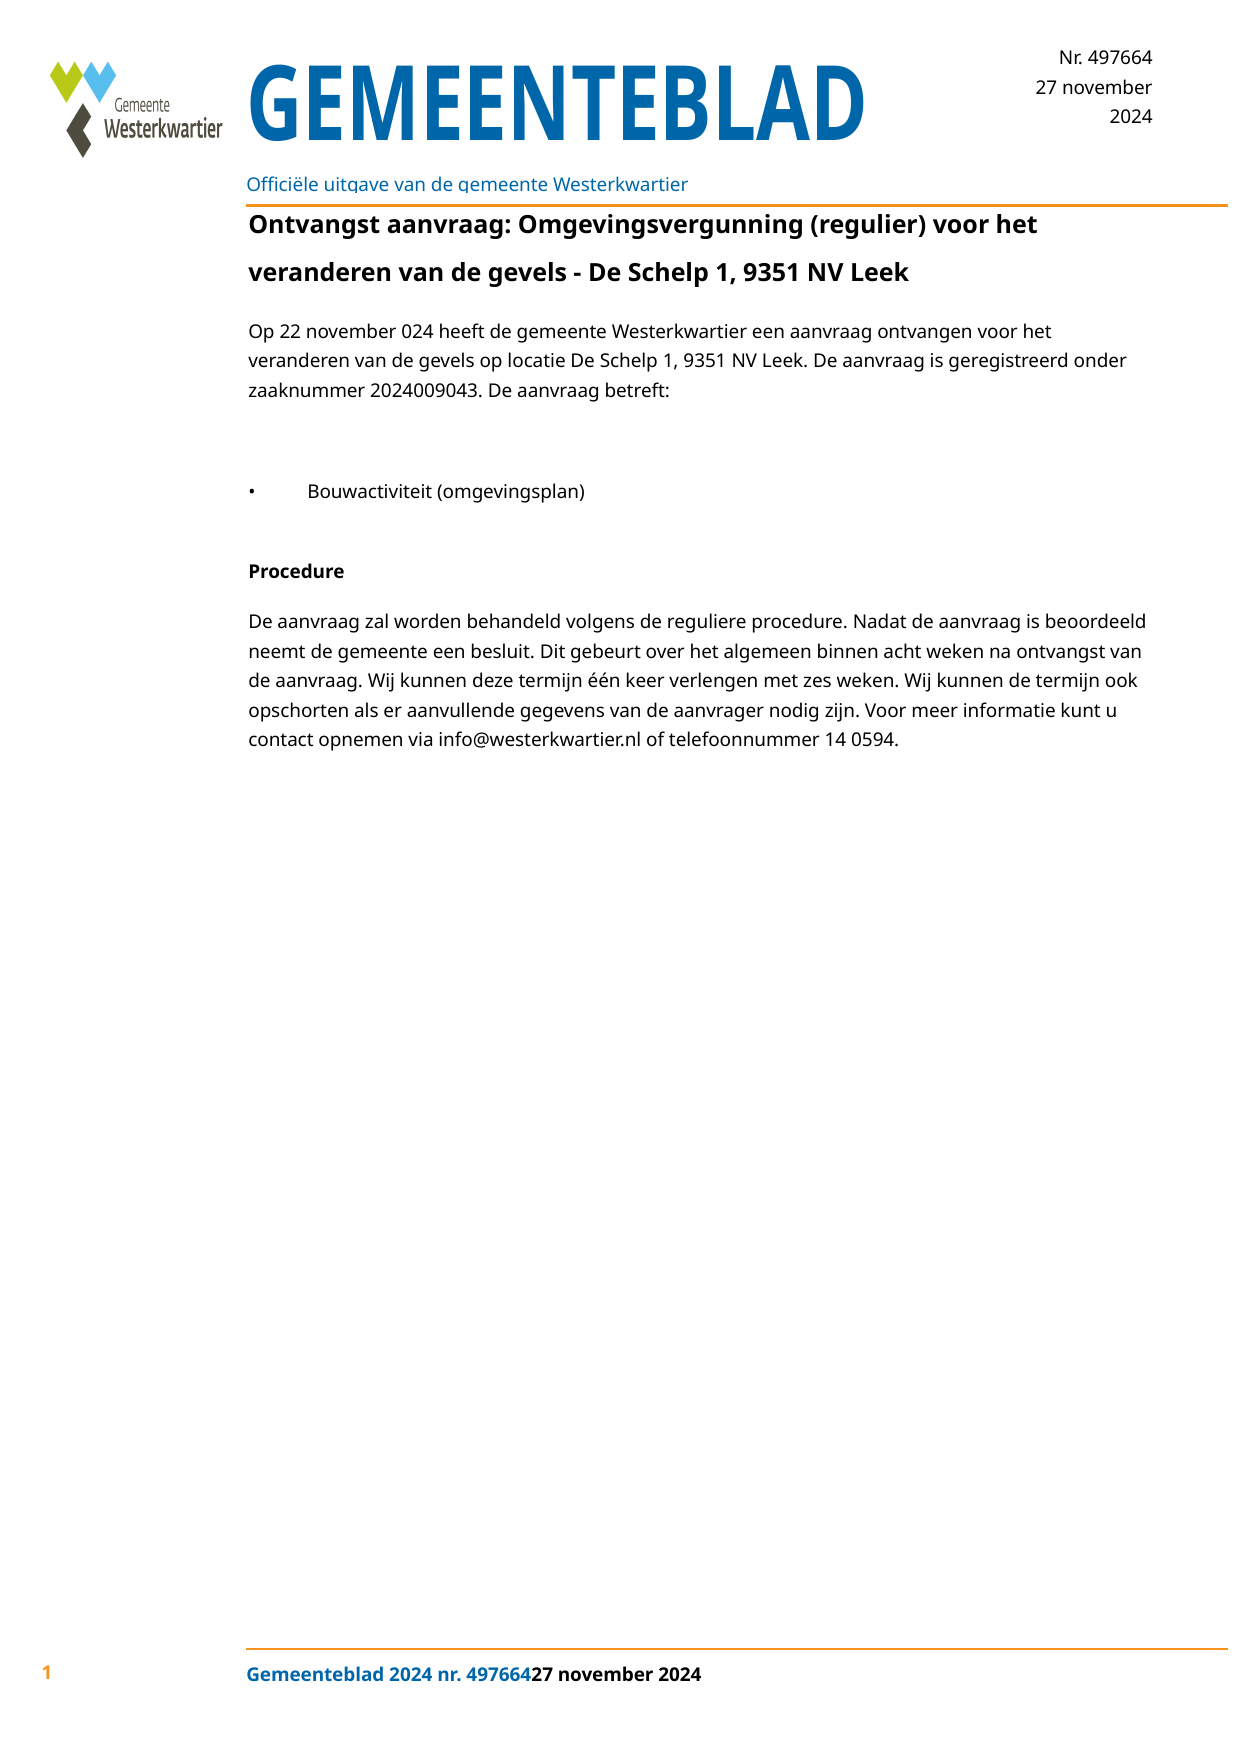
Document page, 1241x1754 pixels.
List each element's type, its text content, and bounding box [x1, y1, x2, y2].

text Op 22 november 024 heeft de gemeente Westerkwartier een aanvraag ontvangen voor het veranderen van de gevels op locatie De Schelp 1, 9351 NV Leek. De aanvraag is geregistreerd onder zaaknummer 2024009043. De aanvraag betreft: [248, 318, 1152, 403]
list Bouwactiviteit (omgevingsplan) [248, 478, 1152, 504]
text Procedure [248, 558, 1152, 584]
text Ontvangst aanvraag: Omgevingsvergunning (regulier) voor het veranderen van de gevels - De Schelp 1, 9351 NV Leek [248, 207, 1152, 288]
text De aanvraag zal worden behandeld volgens de reguliere procedure. Nadat de aanvraag is beoordeeld neemt de gemeente een besluit. Dit gebeurt over het algemeen binnen acht weken na ontvangst van de aanvraag. Wij kunnen deze termijn één keer verlengen met zes weken. Wij kunnen de termijn ook opschorten als er aanvullende gegevens van de aanvrager nodig zijn. Voor meer informatie kunt u contact opnemen via info@westerkwartier.nl of telefoonnummer 14 0594. [248, 608, 1152, 752]
picture [41, 47, 231, 172]
